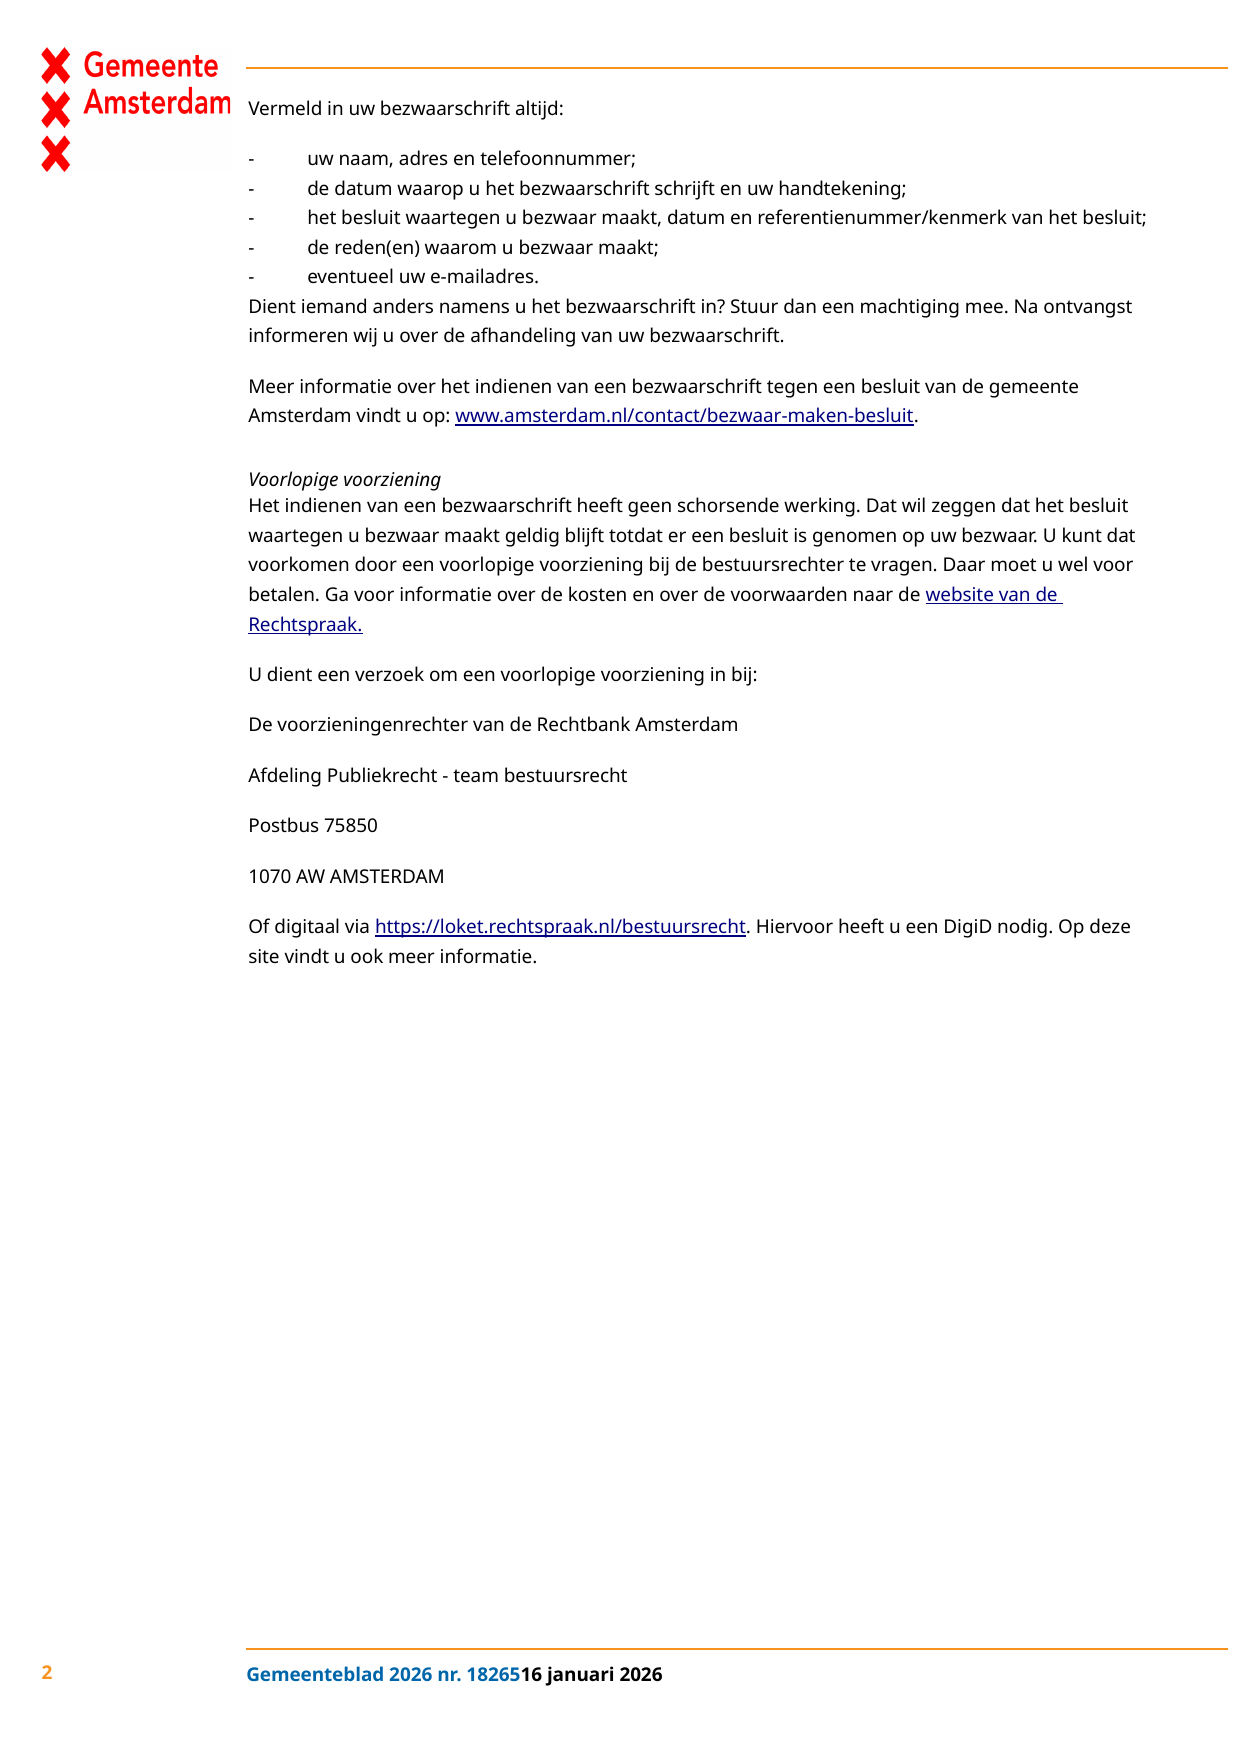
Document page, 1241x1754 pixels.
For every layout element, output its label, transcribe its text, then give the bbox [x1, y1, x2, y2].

list het besluit waartegen u bezwaar maakt, datum en referentienummer/kenmerk van het besluit; [248, 204, 1152, 230]
text De voorzieningenrechter van de Rechtbank Amsterdam [248, 712, 1152, 737]
text Het indienen van een bezwaarschrift heeft geen schorsende werking. Dat wil zeggen dat het besluit waartegen u bezwaar maakt geldig blijft totdat er een besluit is genomen op uw bezwaar. U kunt dat voorkomen door een voorlopige voorziening bij de bestuursrechter te vragen. Daar moet u wel voor betalen. Ga voor informatie over de kosten en over de voorwaarden naar de website van de Rechtspraak. [248, 492, 1152, 636]
text U dient een verzoek om een voorlopige voorziening in bij: [248, 661, 1152, 687]
text Of digitaal via https://loket.rechtspraak.nl/bestuursrecht. Hiervoor heeft u een DigiD nodig. Op deze site vindt u ook meer informatie. [248, 913, 1152, 968]
text Vermeld in uw bezwaarschrift altijd: [248, 95, 1152, 121]
text Dient iemand anders namens u het bezwaarschrift in? Stuur dan een machtiging mee. Na ontvangst informeren wij u over de afhandeling van uw bezwaarschrift. [248, 293, 1152, 348]
list de datum waarop u het bezwaarschrift schrijft en uw handtekening; [248, 175, 1152, 201]
list de reden(en) waarom u bezwaar maakt; [248, 234, 1152, 260]
text 1070 AW AMSTERDAM [248, 863, 1152, 888]
picture [41, 47, 231, 172]
text Postbus 75850 [248, 812, 1152, 838]
list uw naam, adres en telefoonnummer; [248, 145, 1152, 171]
text Voorlopige voorziening [248, 467, 1152, 492]
text Afdeling Publiekrecht - team bestuursrecht [248, 762, 1152, 788]
text Meer informatie over het indienen van een bezwaarschrift tegen een besluit van de gemeente Amsterdam vindt u op: www.amsterdam.nl/contact/bezwaar-maken-besluit. [248, 373, 1152, 428]
list eventueel uw e-mailadres. [248, 263, 1152, 289]
